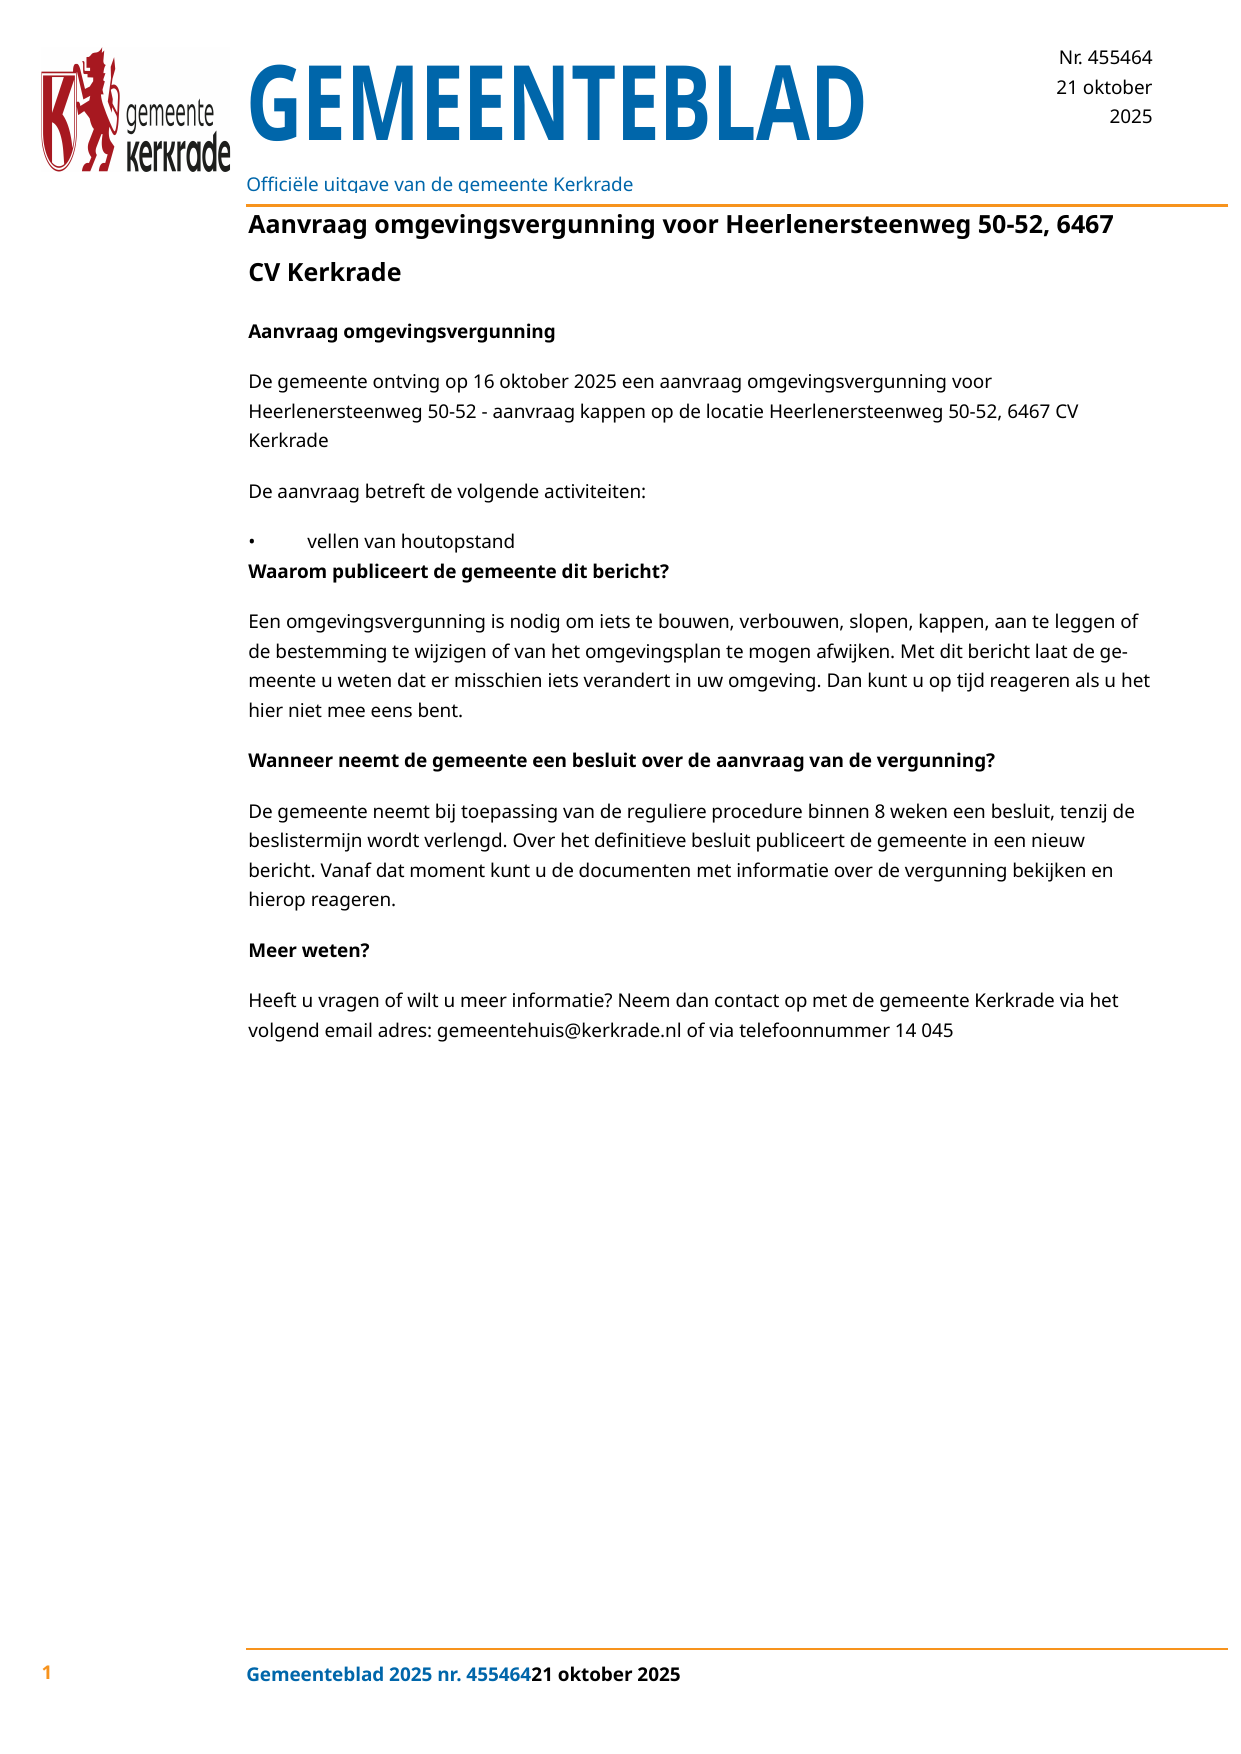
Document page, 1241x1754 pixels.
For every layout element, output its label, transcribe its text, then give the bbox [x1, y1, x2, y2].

text Wanneer neemt de gemeente een besluit over de aanvraag van de vergunning? [248, 747, 1152, 773]
text Een omgevingsvergunning is nodig om iets te bouwen, verbouwen, slopen, kappen, aan te leggen of de bestemming te wijzigen of van het omgevingsplan te mogen afwijken. Met dit bericht laat de ge- meente u weten dat er misschien iets verandert in uw omgeving. Dan kunt u op tijd reageren als u het hier niet mee eens bent. [248, 608, 1152, 723]
text Heeft u vragen of wilt u meer informatie? Neem dan contact op met de gemeente Kerkrade via het volgend email adres: gemeentehuis@kerkrade.nl of via telefoonnummer 14 045 [248, 987, 1152, 1043]
text Aanvraag omgevingsvergunning [248, 318, 1152, 344]
list vellen van houtopstand [248, 528, 1152, 554]
text Aanvraag omgevingsvergunning voor Heerlenersteenweg 50-52, 6467 CV Kerkrade [248, 207, 1152, 288]
text De aanvraag betreft de volgende activiteiten: [248, 478, 1152, 504]
text De gemeente neemt bij toepassing van de reguliere procedure binnen 8 weken een besluit, tenzij de beslistermijn wordt verlengd. Over het definitieve besluit publiceert de gemeente in een nieuw bericht. Vanaf dat moment kunt u de documenten met informatie over de vergunning bekijken en hierop reageren. [248, 798, 1152, 912]
text Meer weten? [248, 937, 1152, 963]
text De gemeente ontving op 16 oktober 2025 een aanvraag omgevingsvergunning voor Heerlenersteenweg 50-52 - aanvraag kappen op de locatie Heerlenersteenweg 50-52, 6467 CV Kerkrade [248, 368, 1152, 453]
picture [41, 47, 231, 172]
text Waarom publiceert de gemeente dit bericht? [248, 558, 1152, 584]
